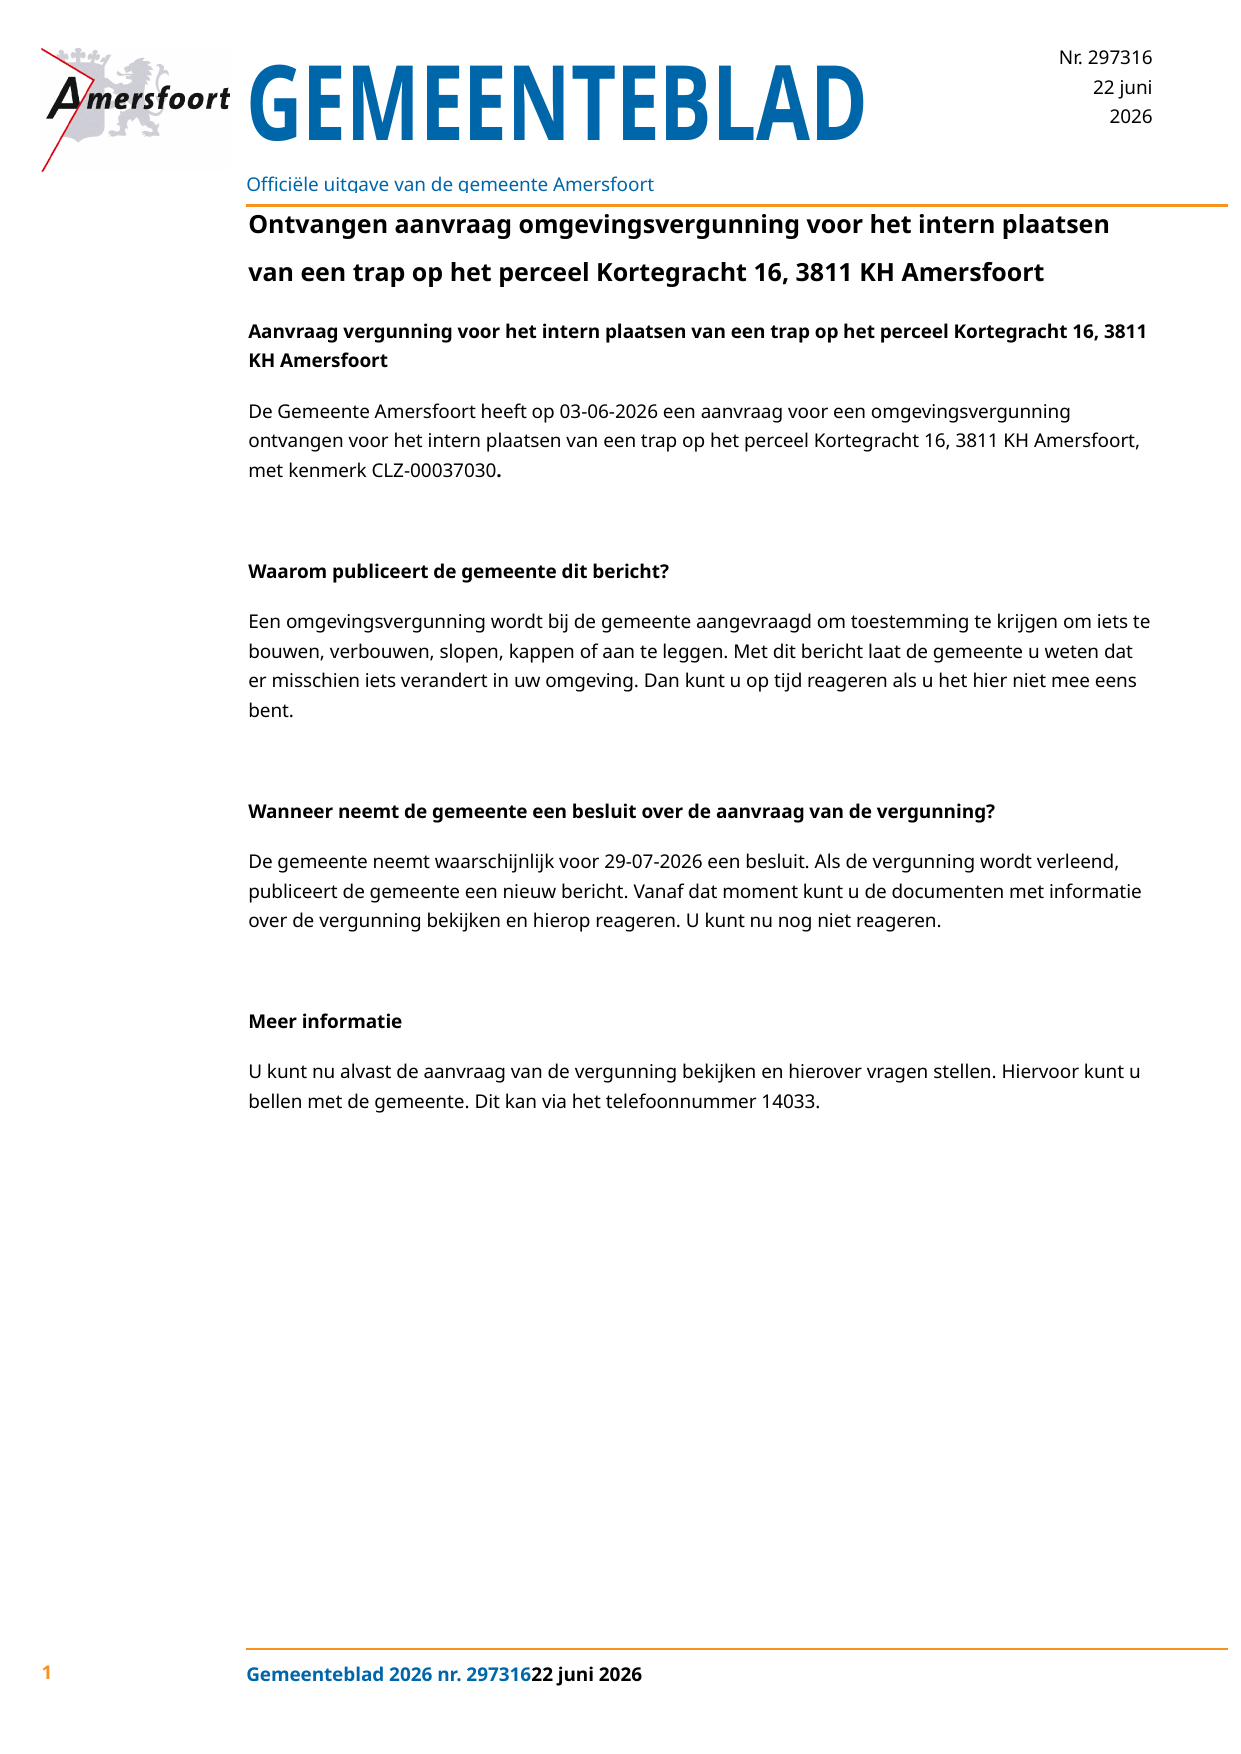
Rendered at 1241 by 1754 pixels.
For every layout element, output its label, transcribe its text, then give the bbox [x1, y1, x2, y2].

text Een omgevingsvergunning wordt bij de gemeente aangevraagd om toestemming te krijgen om iets te bouwen, verbouwen, slopen, kappen of aan te leggen. Met dit bericht laat de gemeente u weten dat er misschien iets verandert in uw omgeving. Dan kunt u op tijd reageren als u het hier niet mee eens bent. [248, 608, 1152, 723]
text De gemeente neemt waarschijnlijk voor 29-07-2026 een besluit. Als de vergunning wordt verleend, publiceert de gemeente een nieuw bericht. Vanaf dat moment kunt u de documenten met informatie over de vergunning bekijken en hierop reageren. U kunt nu nog niet reageren. [248, 848, 1152, 933]
text Aanvraag vergunning voor het intern plaatsen van een trap op het perceel Kortegracht 16, 3811 KH Amersfoort [248, 318, 1152, 373]
text Waarom publiceert de gemeente dit bericht? [248, 558, 1152, 584]
text Meer informatie [248, 1008, 1152, 1034]
text Ontvangen aanvraag omgevingsvergunning voor het intern plaatsen van een trap op het perceel Kortegracht 16, 3811 KH Amersfoort [248, 207, 1152, 288]
picture [41, 47, 231, 172]
text Wanneer neemt de gemeente een besluit over de aanvraag van de vergunning? [248, 798, 1152, 824]
text De Gemeente Amersfoort heeft op 03-06-2026 een aanvraag voor een omgevingsvergunning ontvangen voor het intern plaatsen van een trap op het perceel Kortegracht 16, 3811 KH Amersfoort, met kenmerk CLZ-00037030. [248, 398, 1152, 483]
text U kunt nu alvast de aanvraag van de vergunning bekijken en hierover vragen stellen. Hiervoor kunt u bellen met de gemeente. Dit kan via het telefoonnummer 14033. [248, 1059, 1152, 1114]
